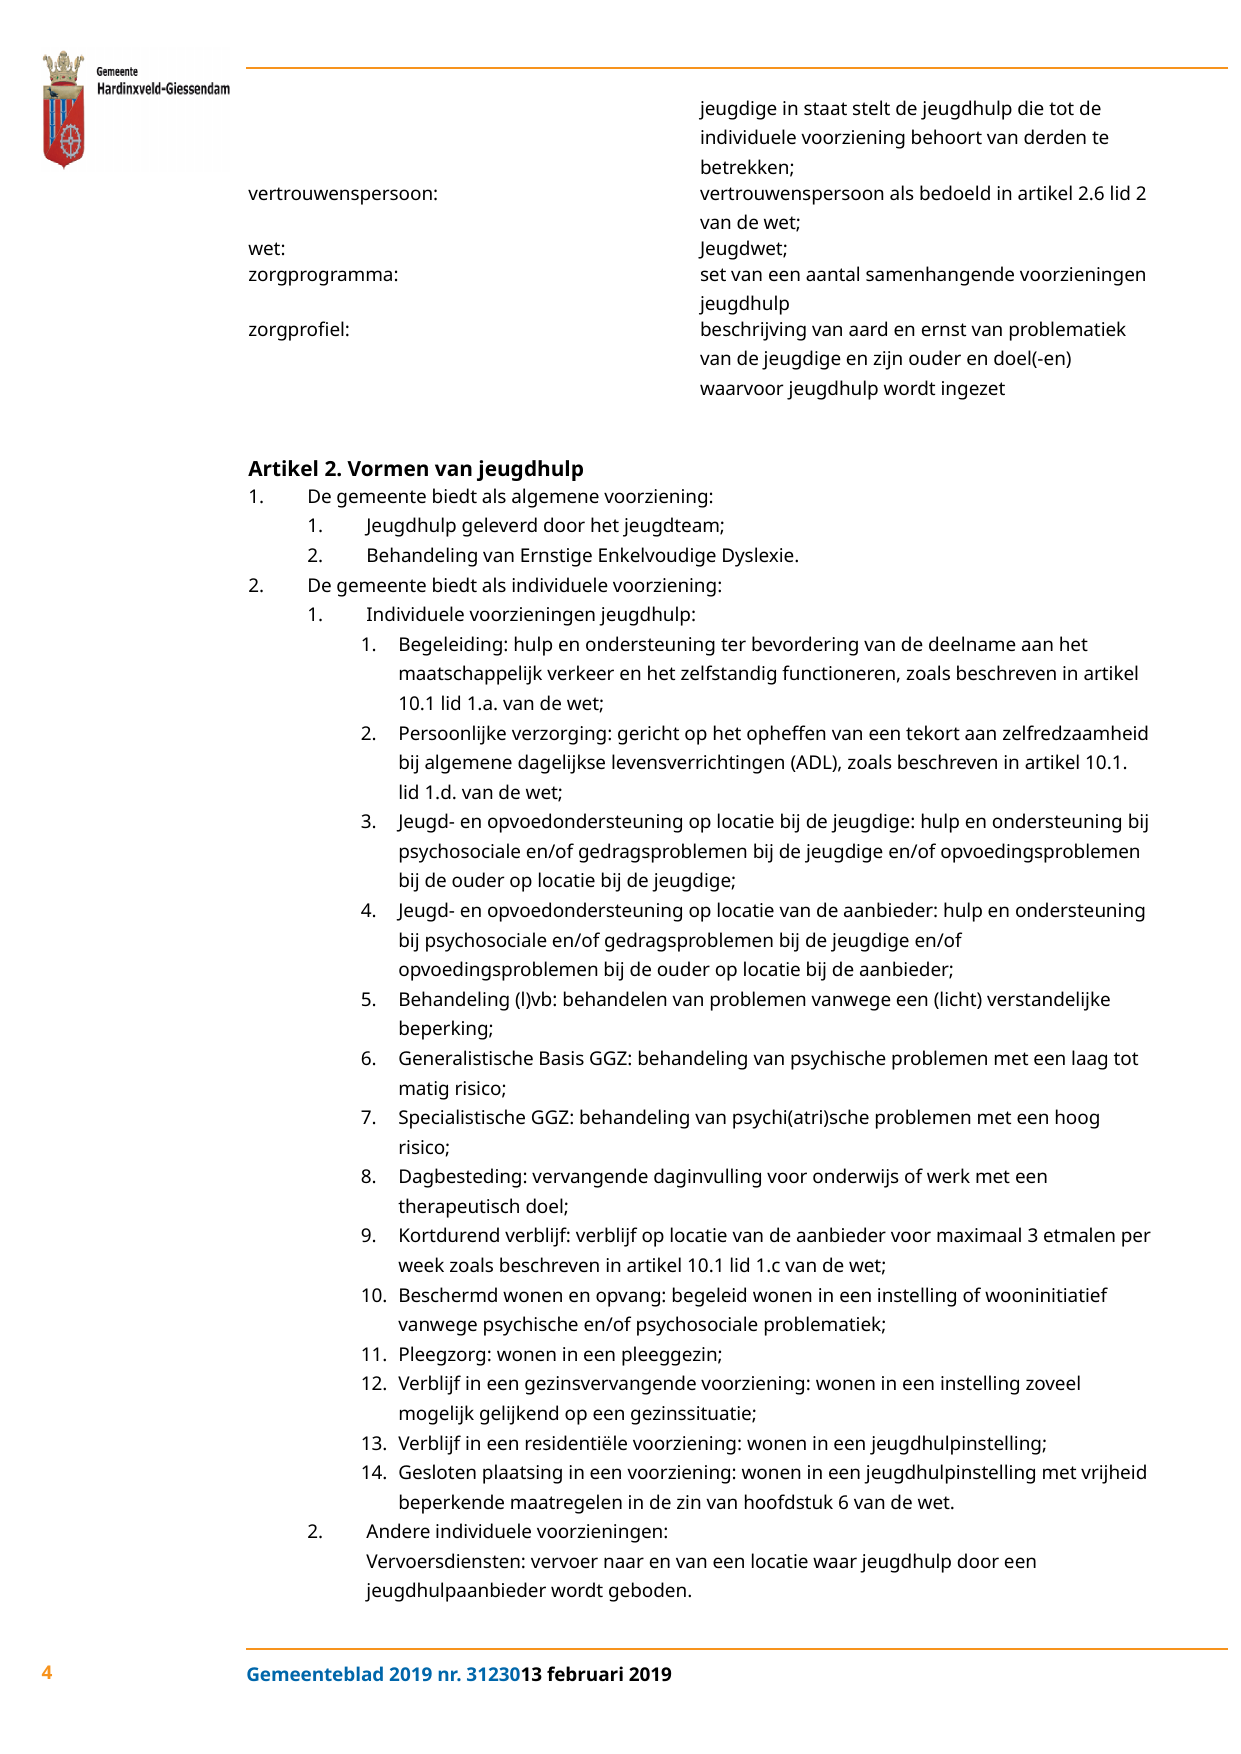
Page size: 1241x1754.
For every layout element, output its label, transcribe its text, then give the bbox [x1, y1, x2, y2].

list Gesloten plaatsing in een voorziening: wonen in een jeugdhulpinstelling met vrijheid beperkende maatregelen in de zin van hoofdstuk 6 van de wet. [361, 1459, 1152, 1514]
table_cell zorgprofiel: [248, 316, 700, 401]
list Verblijf in een residentiële voorziening: wonen in een jeugdhulpinstelling; [361, 1430, 1152, 1455]
table_cell jeugdige in staat stelt de jeugdhulp die tot de individuele voorziening behoort van derden te betrekken; [700, 95, 1152, 180]
list Kortdurend verblijf: verblijf op locatie van de aanbieder voor maximaal 3 etmalen per week zoals beschreven in artikel 10.1 lid 1.c van de wet; [361, 1223, 1152, 1278]
table_cell beschrijving van aard en ernst van problematiek van de jeugdige en zijn ouder en doel(-en) waarvoor jeugdhulp wordt ingezet [700, 316, 1152, 401]
table_cell set van een aantal samenhangende voorzieningen jeugdhulp [700, 261, 1152, 316]
table_cell Jeugdwet; [700, 235, 1152, 261]
list Andere individuele voorzieningen: [307, 1518, 1152, 1544]
list Individuele voorzieningen jeugdhulp: [307, 601, 1152, 627]
table_cell [248, 95, 700, 180]
picture [41, 47, 231, 172]
text Artikel 2. Vormen van jeugdhulp [248, 454, 1152, 483]
list De gemeente biedt als individuele voorziening: [248, 572, 1152, 597]
list De gemeente biedt als algemene voorziening: [248, 483, 1152, 509]
list Dagbesteding: vervangende daginvulling voor onderwijs of werk met een therapeutisch doel; [361, 1163, 1152, 1219]
list Behandeling (l)vb: behandelen van problemen vanwege een (licht) verstandelijke beperking; [361, 986, 1152, 1041]
list Verblijf in een gezinsvervangende voorziening: wonen in een instelling zoveel mogelijk gelijkend op een gezinssituatie; [361, 1371, 1152, 1426]
table_cell zorgprogramma: [248, 261, 700, 316]
list Begeleiding: hulp en ondersteuning ter bevordering van de deelname aan het maatschappelijk verkeer en het zelfstandig functioneren, zoals beschreven in artikel 10.1 lid 1.a. van de wet; [361, 631, 1152, 716]
list Generalistische Basis GGZ: behandeling van psychische problemen met een laag tot matig risico; [361, 1045, 1152, 1100]
list Beschermd wonen en opvang: begeleid wonen in een instelling of wooninitiatief vanwege psychische en/of psychosociale problematiek; [361, 1282, 1152, 1337]
table_cell vertrouwenspersoon: [248, 180, 700, 235]
list Persoonlijke verzorging: gericht op het opheffen van een tekort aan zelfredzaamheid bij algemene dagelijkse levensverrichtingen (ADL), zoals beschreven in artikel 10.1. lid 1.d. van de wet; [361, 720, 1152, 804]
list Specialistische GGZ: behandeling van psychi(atri)sche problemen met een hoog risico; [361, 1104, 1152, 1159]
list Jeugd- en opvoedondersteuning op locatie van de aanbieder: hulp en ondersteuning bij psychosociale en/of gedragsproblemen bij de jeugdige en/of opvoedingsproblemen bij de ouder op locatie bij de aanbieder; [361, 897, 1152, 982]
list Behandeling van Ernstige Enkelvoudige Dyslexie. [307, 542, 1152, 568]
list Pleegzorg: wonen in een pleeggezin; [361, 1341, 1152, 1367]
table_cell vertrouwenspersoon als bedoeld in artikel 2.6 lid 2 van de wet; [700, 180, 1152, 235]
list Jeugdhulp geleverd door het jeugdteam; [307, 513, 1152, 538]
list Jeugd- en opvoedondersteuning op locatie bij de jeugdige: hulp en ondersteuning bij psychosociale en/of gedragsproblemen bij de jeugdige en/of opvoedingsproblemen bij de ouder op locatie bij de jeugdige; [361, 808, 1152, 893]
list Vervoersdiensten: vervoer naar en van een locatie waar jeugdhulp door een jeugdhulpaanbieder wordt geboden. [307, 1548, 1152, 1603]
table_cell wet: [248, 235, 700, 261]
